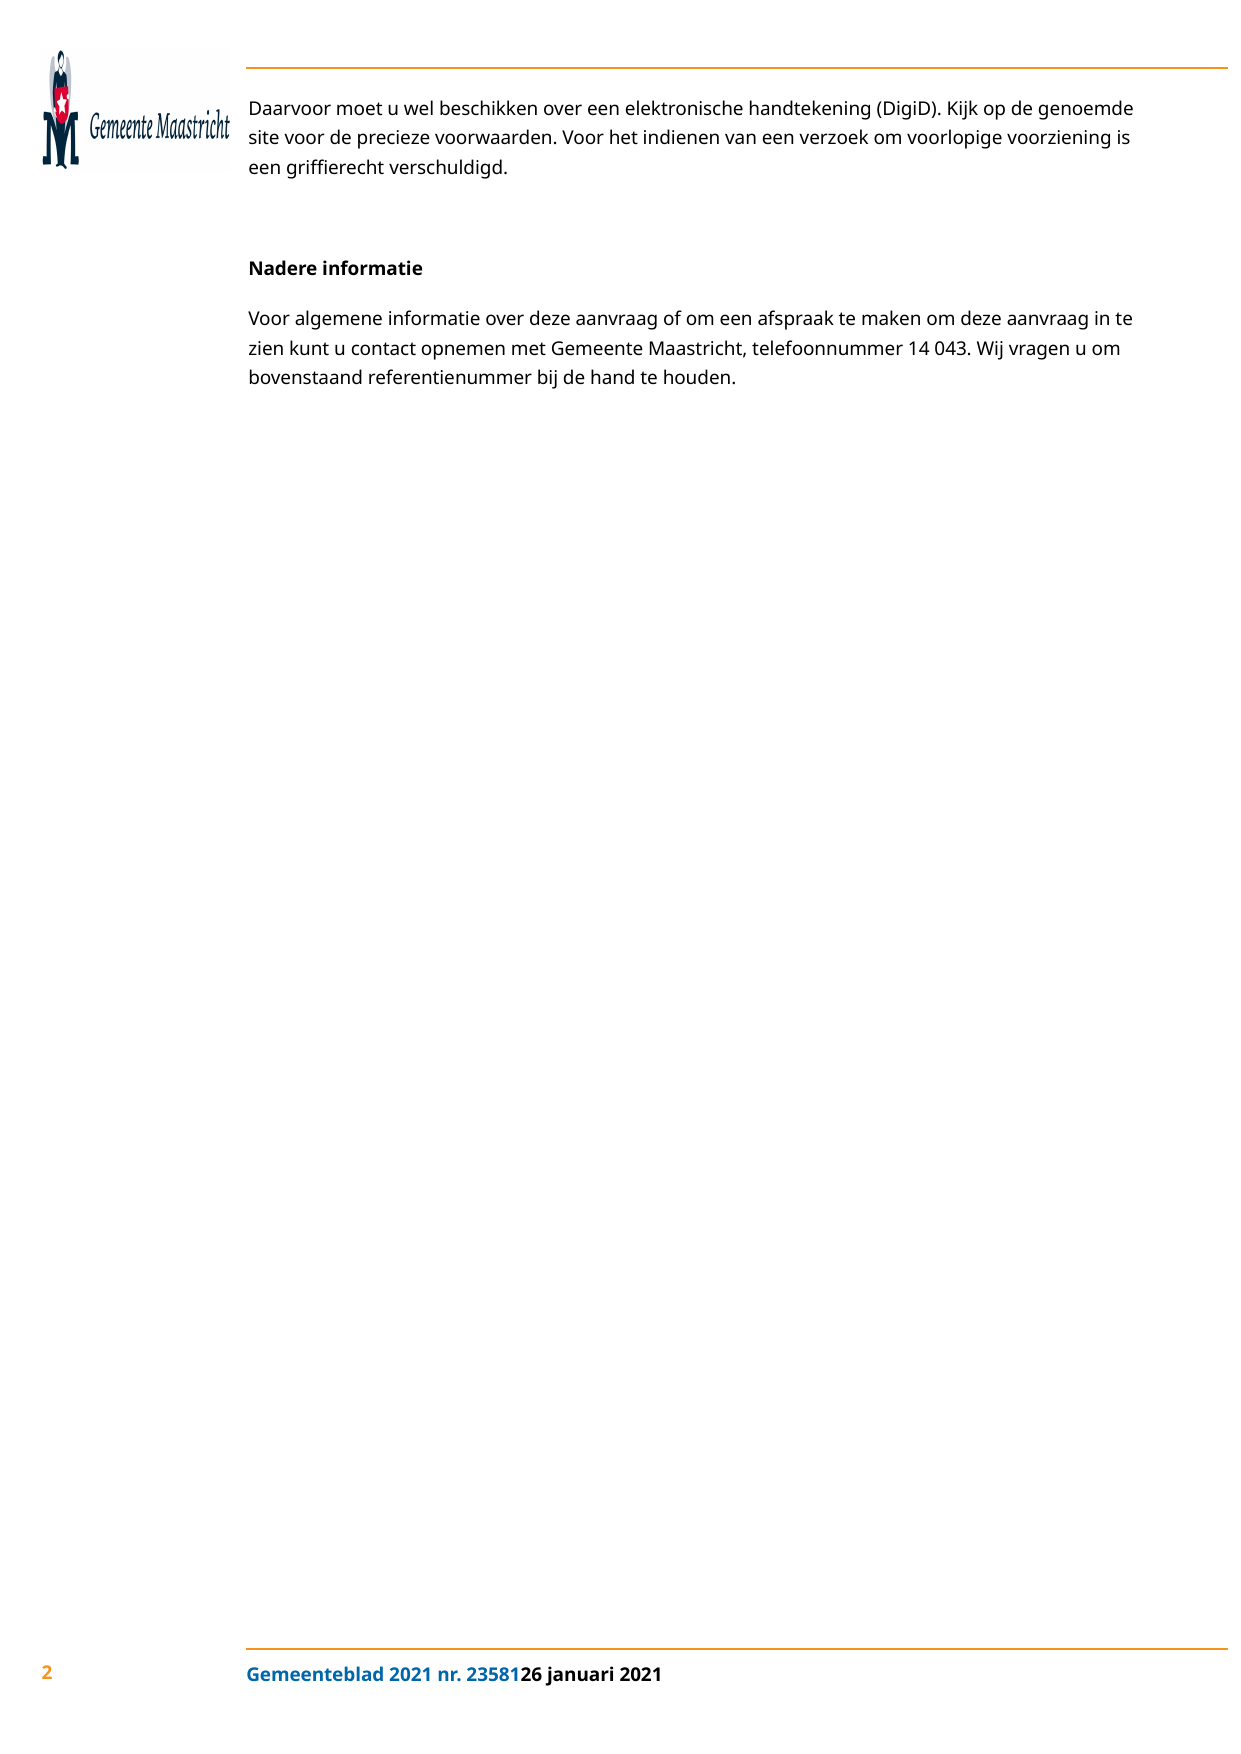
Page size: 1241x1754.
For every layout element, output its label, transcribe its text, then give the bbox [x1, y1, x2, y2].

text Nadere informatie [248, 255, 1152, 281]
text Voor algemene informatie over deze aanvraag of om een afspraak te maken om deze aanvraag in te zien kunt u contact opnemen met Gemeente Maastricht, telefoonnummer 14 043. Wij vragen u om bovenstaand referentienummer bij de hand te houden. [248, 305, 1152, 390]
text Daarvoor moet u wel beschikken over een elektronische handtekening (DigiD). Kijk op de genoemde site voor de precieze voorwaarden. Voor het indienen van een verzoek om voorlopige voorziening is een griffierecht verschuldigd. [248, 95, 1152, 180]
picture [41, 47, 231, 172]
